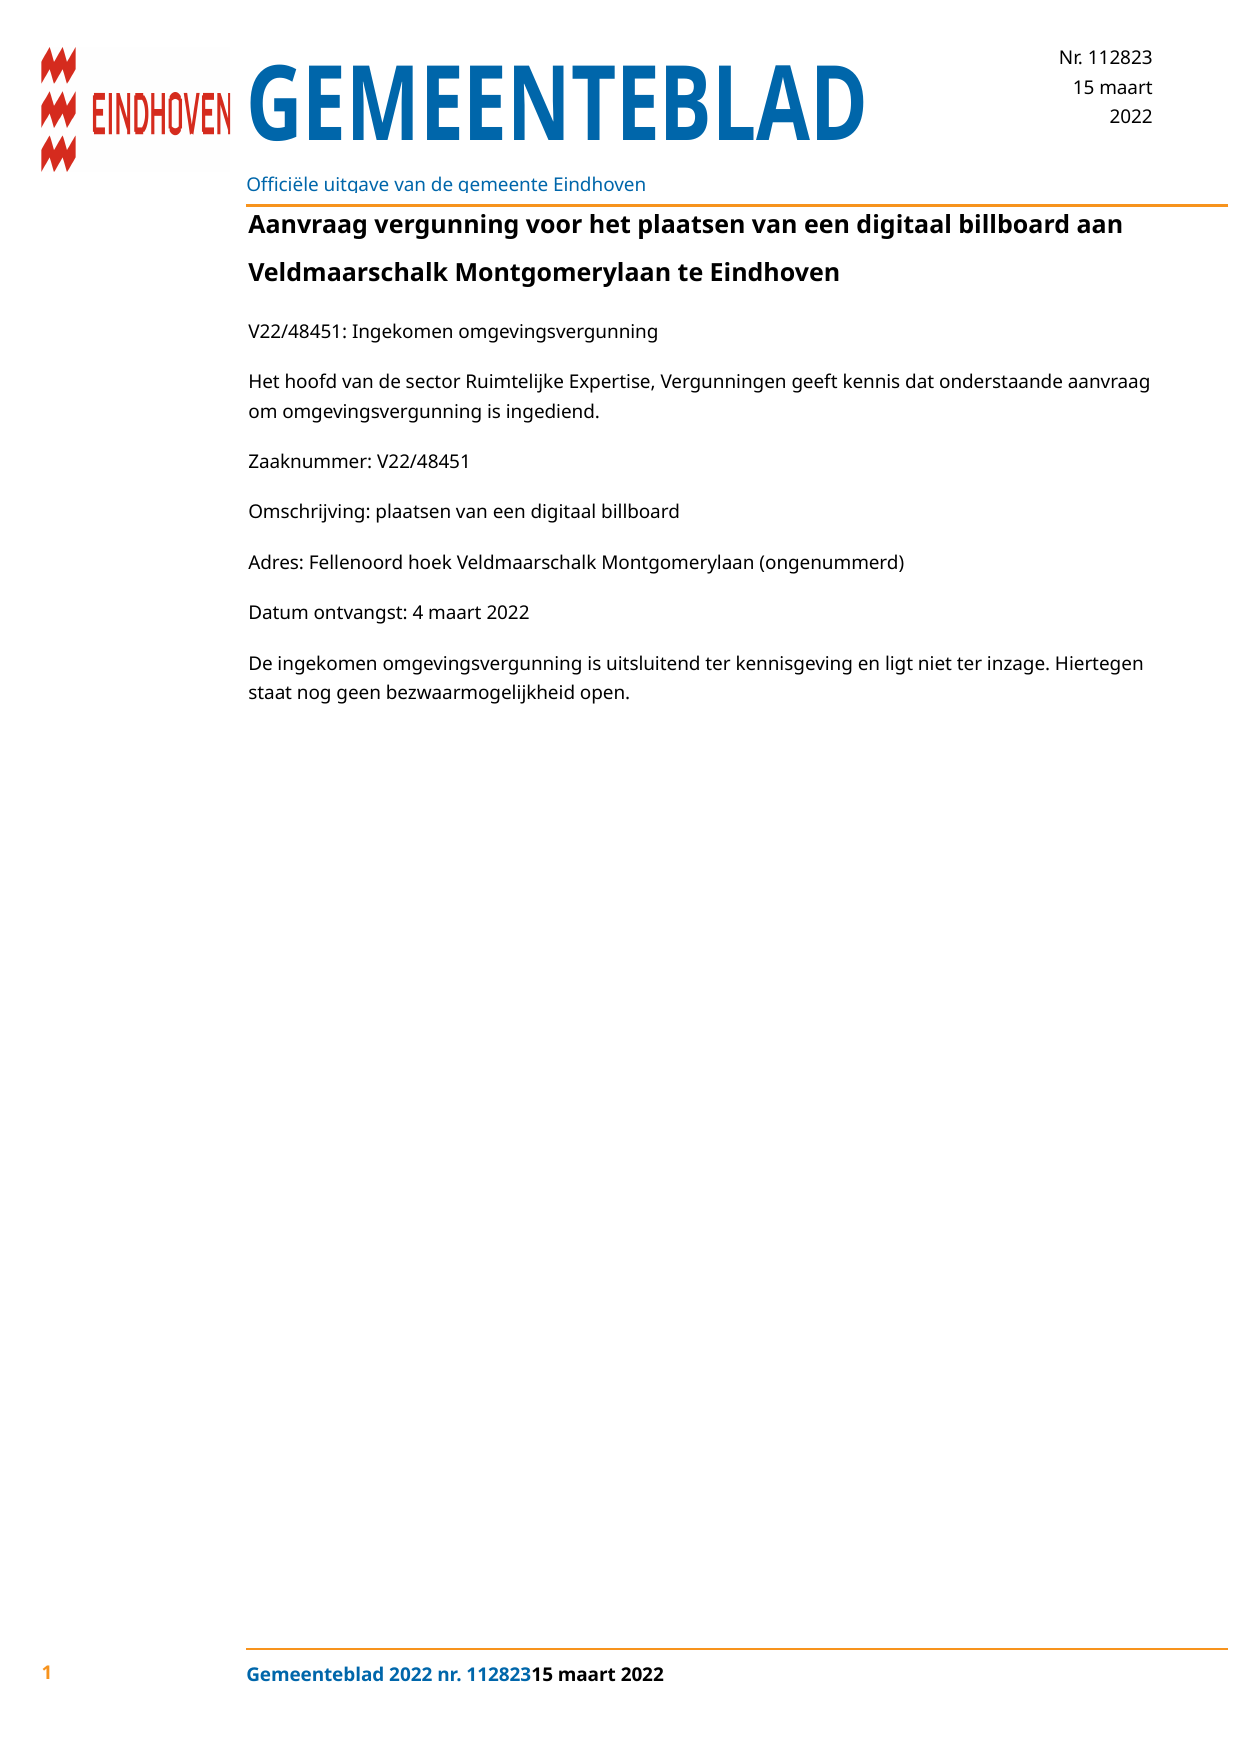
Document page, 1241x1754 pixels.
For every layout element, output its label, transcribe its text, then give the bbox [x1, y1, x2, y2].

text Adres: Fellenoord hoek Veldmaarschalk Montgomerylaan (ongenummerd) [248, 549, 1152, 575]
text De ingekomen omgevingsvergunning is uitsluitend ter kennisgeving en ligt niet ter inzage. Hiertegen staat nog geen bezwaarmogelijkheid open. [248, 650, 1152, 705]
text Het hoofd van de sector Ruimtelijke Expertise, Vergunningen geeft kennis dat onderstaande aanvraag om omgevingsvergunning is ingediend. [248, 368, 1152, 424]
text Datum ontvangst: 4 maart 2022 [248, 599, 1152, 625]
text V22/48451: Ingekomen omgevingsvergunning [248, 318, 1152, 344]
text Zaaknummer: V22/48451 [248, 448, 1152, 474]
text Omschrijving: plaatsen van een digitaal billboard [248, 499, 1152, 524]
picture [41, 47, 231, 172]
text Aanvraag vergunning voor het plaatsen van een digitaal billboard aan Veldmaarschalk Montgomerylaan te Eindhoven [248, 207, 1152, 288]
